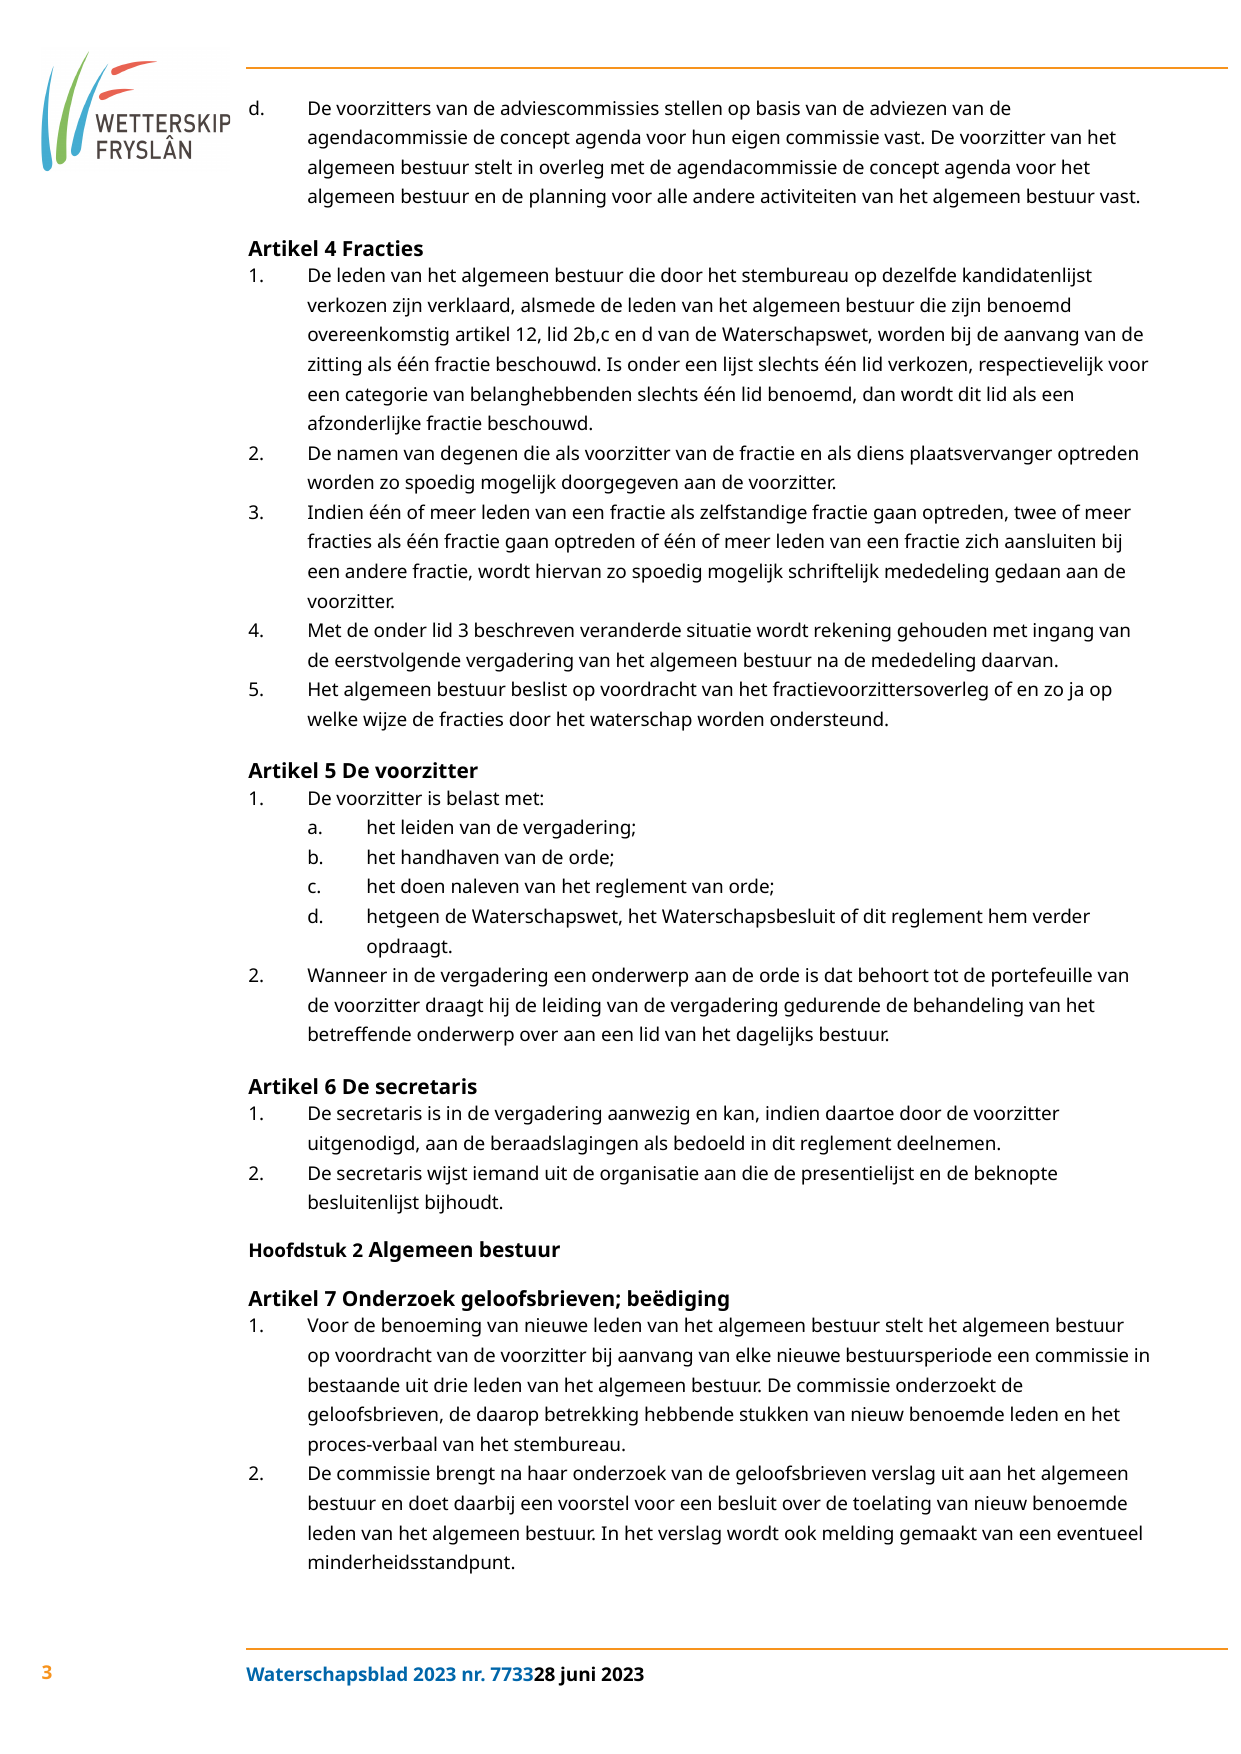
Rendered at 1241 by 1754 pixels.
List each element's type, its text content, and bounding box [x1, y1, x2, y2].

list De namen van degenen die als voorzitter van de fractie en als diens plaatsvervanger optreden worden zo spoedig mogelijk doorgegeven aan de voorzitter. [248, 440, 1152, 495]
list Voor de benoeming van nieuwe leden van het algemeen bestuur stelt het algemeen bestuur op voordracht van de voorzitter bij aanvang van elke nieuwe bestuursperiode een commissie in bestaande uit drie leden van het algemeen bestuur. De commissie onderzoekt de geloofsbrieven, de daarop betrekking hebbende stukken van nieuw benoemde leden en het proces-verbaal van het stembureau. [248, 1313, 1152, 1457]
list Met de onder lid 3 beschreven veranderde situatie wordt rekening gehouden met ingang van de eerstvolgende vergadering van het algemeen bestuur na de mededeling daarvan. [248, 617, 1152, 673]
list De secretaris is in de vergadering aanwezig en kan, indien daartoe door de voorzitter uitgenodigd, aan de beraadslagingen als bedoeld in dit reglement deelnemen. [248, 1101, 1152, 1156]
list Wanneer in de vergadering een onderwerp aan de orde is dat behoort tot de portefeuille van de voorzitter draagt hij de leiding van de vergadering gedurende de behandeling van het betreffende onderwerp over aan een lid van het dagelijks bestuur. [248, 962, 1152, 1047]
list De commissie brengt na haar onderzoek van de geloofsbrieven verslag uit aan het algemeen bestuur en doet daarbij een voorstel voor een besluit over de toelating van nieuw benoemde leden van het algemeen bestuur. In het verslag wordt ook melding gemaakt van een eventueel minderheidsstandpunt. [248, 1461, 1152, 1575]
text Hoofdstuk 2 Algemeen bestuur [248, 1235, 1152, 1263]
list Het algemeen bestuur beslist op voordracht van het fractievoorzittersoverleg of en zo ja op welke wijze de fracties door het waterschap worden ondersteund. [248, 677, 1152, 732]
list het doen naleven van het reglement van orde; [307, 874, 1152, 899]
list hetgeen de Waterschapswet, het Waterschapsbesluit of dit reglement hem verder opdraagt. [307, 903, 1152, 959]
text Artikel 6 De secretaris [248, 1072, 1152, 1101]
text Artikel 7 Onderzoek geloofsbrieven; beëdiging [248, 1284, 1152, 1313]
text Artikel 5 De voorzitter [248, 757, 1152, 785]
list De voorzitters van de adviescommissies stellen op basis van de adviezen van de agendacommissie de concept agenda voor hun eigen commissie vast. De voorzitter van het algemeen bestuur stelt in overleg met de agendacommissie de concept agenda voor het algemeen bestuur en de planning voor alle andere activiteiten van het algemeen bestuur vast. [248, 95, 1152, 209]
list het handhaven van de orde; [307, 844, 1152, 870]
list De secretaris wijst iemand uit de organisatie aan die de presentielijst en de beknopte besluitenlijst bijhoudt. [248, 1160, 1152, 1215]
list De voorzitter is belast met: [248, 785, 1152, 811]
list Indien één of meer leden van een fractie als zelfstandige fractie gaan optreden, twee of meer fracties als één fractie gaan optreden of één of meer leden van een fractie zich aansluiten bij een andere fractie, wordt hiervan zo spoedig mogelijk schriftelijk mededeling gedaan aan de voorzitter. [248, 499, 1152, 613]
list het leiden van de vergadering; [307, 814, 1152, 840]
list De leden van het algemeen bestuur die door het stembureau op dezelfde kandidatenlijst verkozen zijn verklaard, alsmede de leden van het algemeen bestuur die zijn benoemd overeenkomstig artikel 12, lid 2b,c en d van de Waterschapswet, worden bij de aanvang van de zitting als één fractie beschouwd. Is onder een lijst slechts één lid verkozen, respectievelijk voor een categorie van belanghebbenden slechts één lid benoemd, dan wordt dit lid als een afzonderlijke fractie beschouwd. [248, 262, 1152, 436]
text Artikel 4 Fracties [248, 234, 1152, 262]
picture [41, 47, 231, 172]
